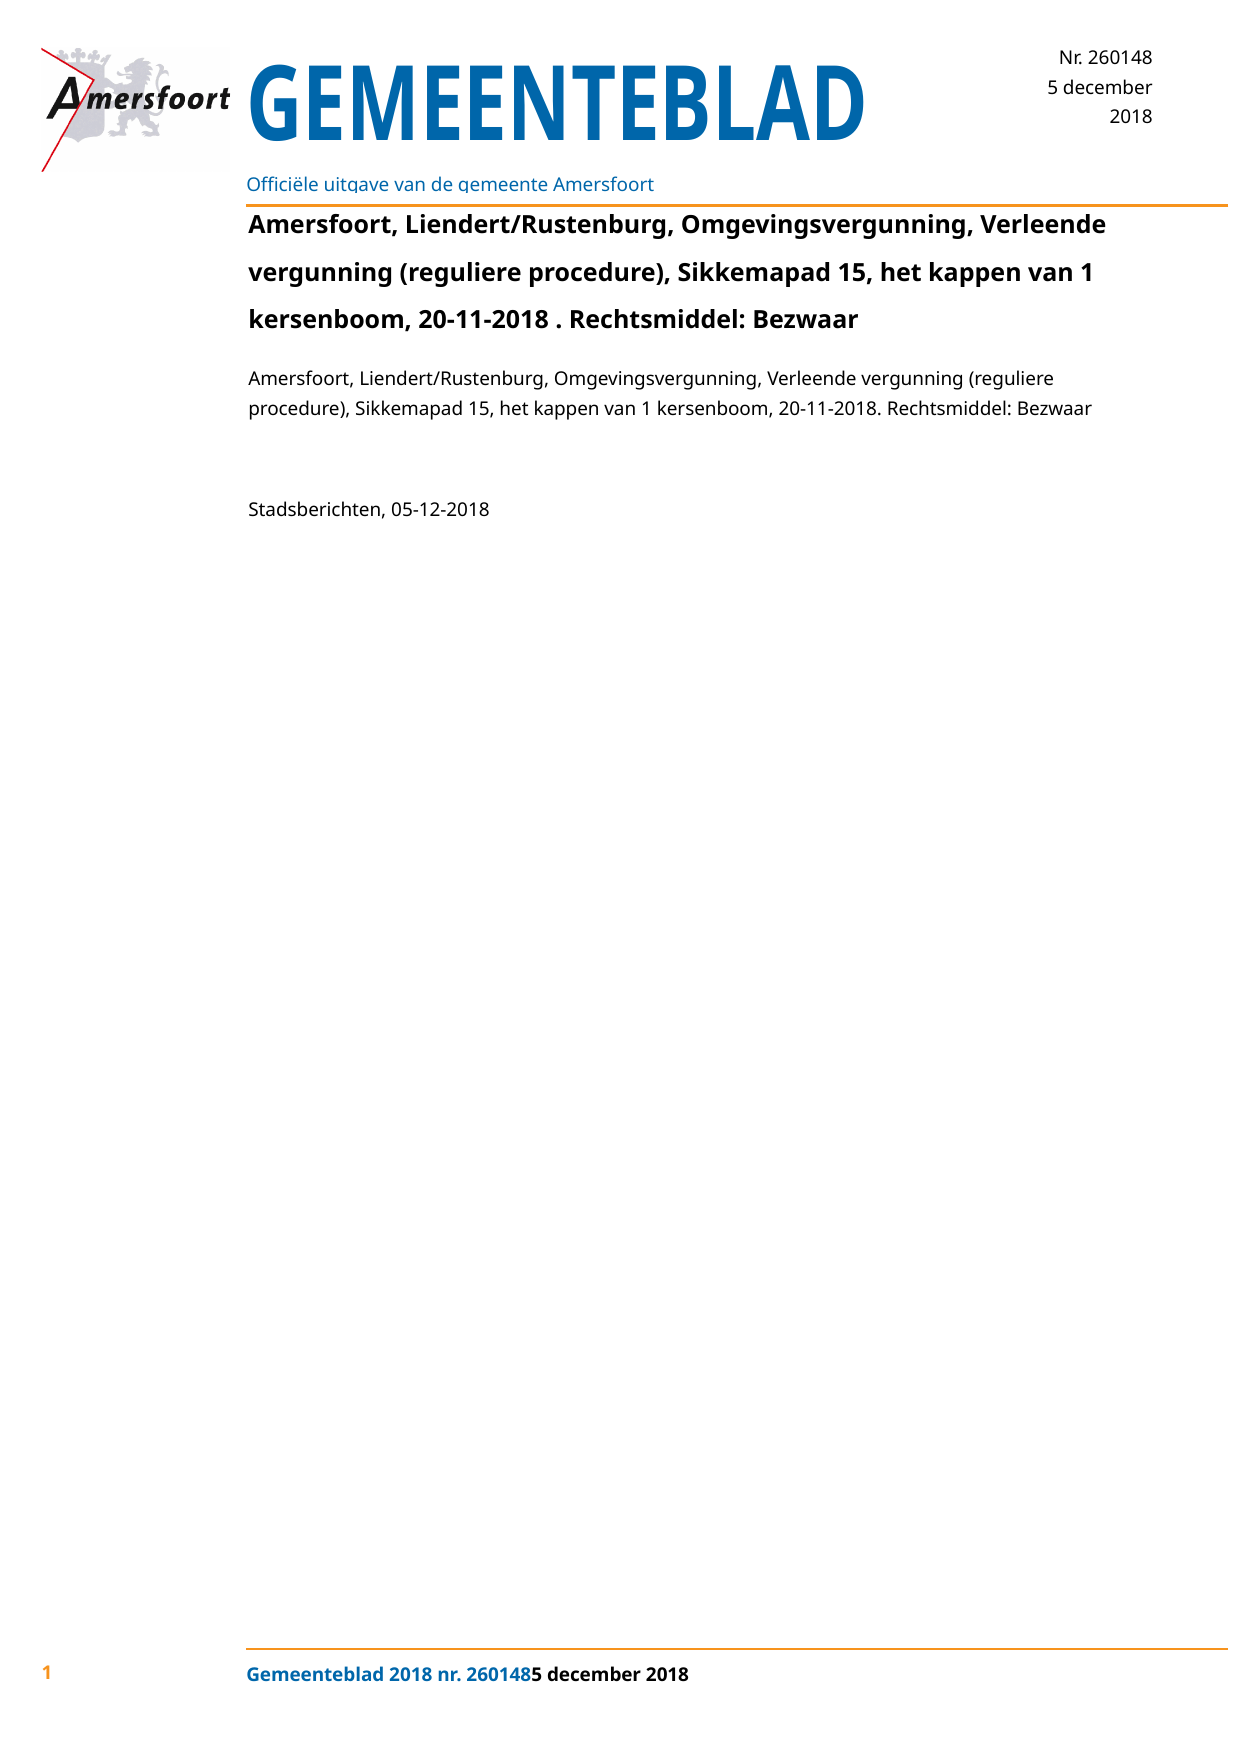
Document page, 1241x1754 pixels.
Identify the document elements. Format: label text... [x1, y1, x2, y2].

picture [41, 47, 231, 172]
text Amersfoort, Liendert/Rustenburg, Omgevingsvergunning, Verleende vergunning (reguliere procedure), Sikkemapad 15, het kappen van 1 kersenboom, 20-11-2018 . Rechtsmiddel: Bezwaar [248, 207, 1152, 336]
text Amersfoort, Liendert/Rustenburg, Omgevingsvergunning, Verleende vergunning (reguliere procedure), Sikkemapad 15, het kappen van 1 kersenboom, 20-11-2018. Rechtsmiddel: Bezwaar [248, 366, 1152, 421]
text Stadsberichten, 05-12-2018 [248, 496, 1152, 522]
